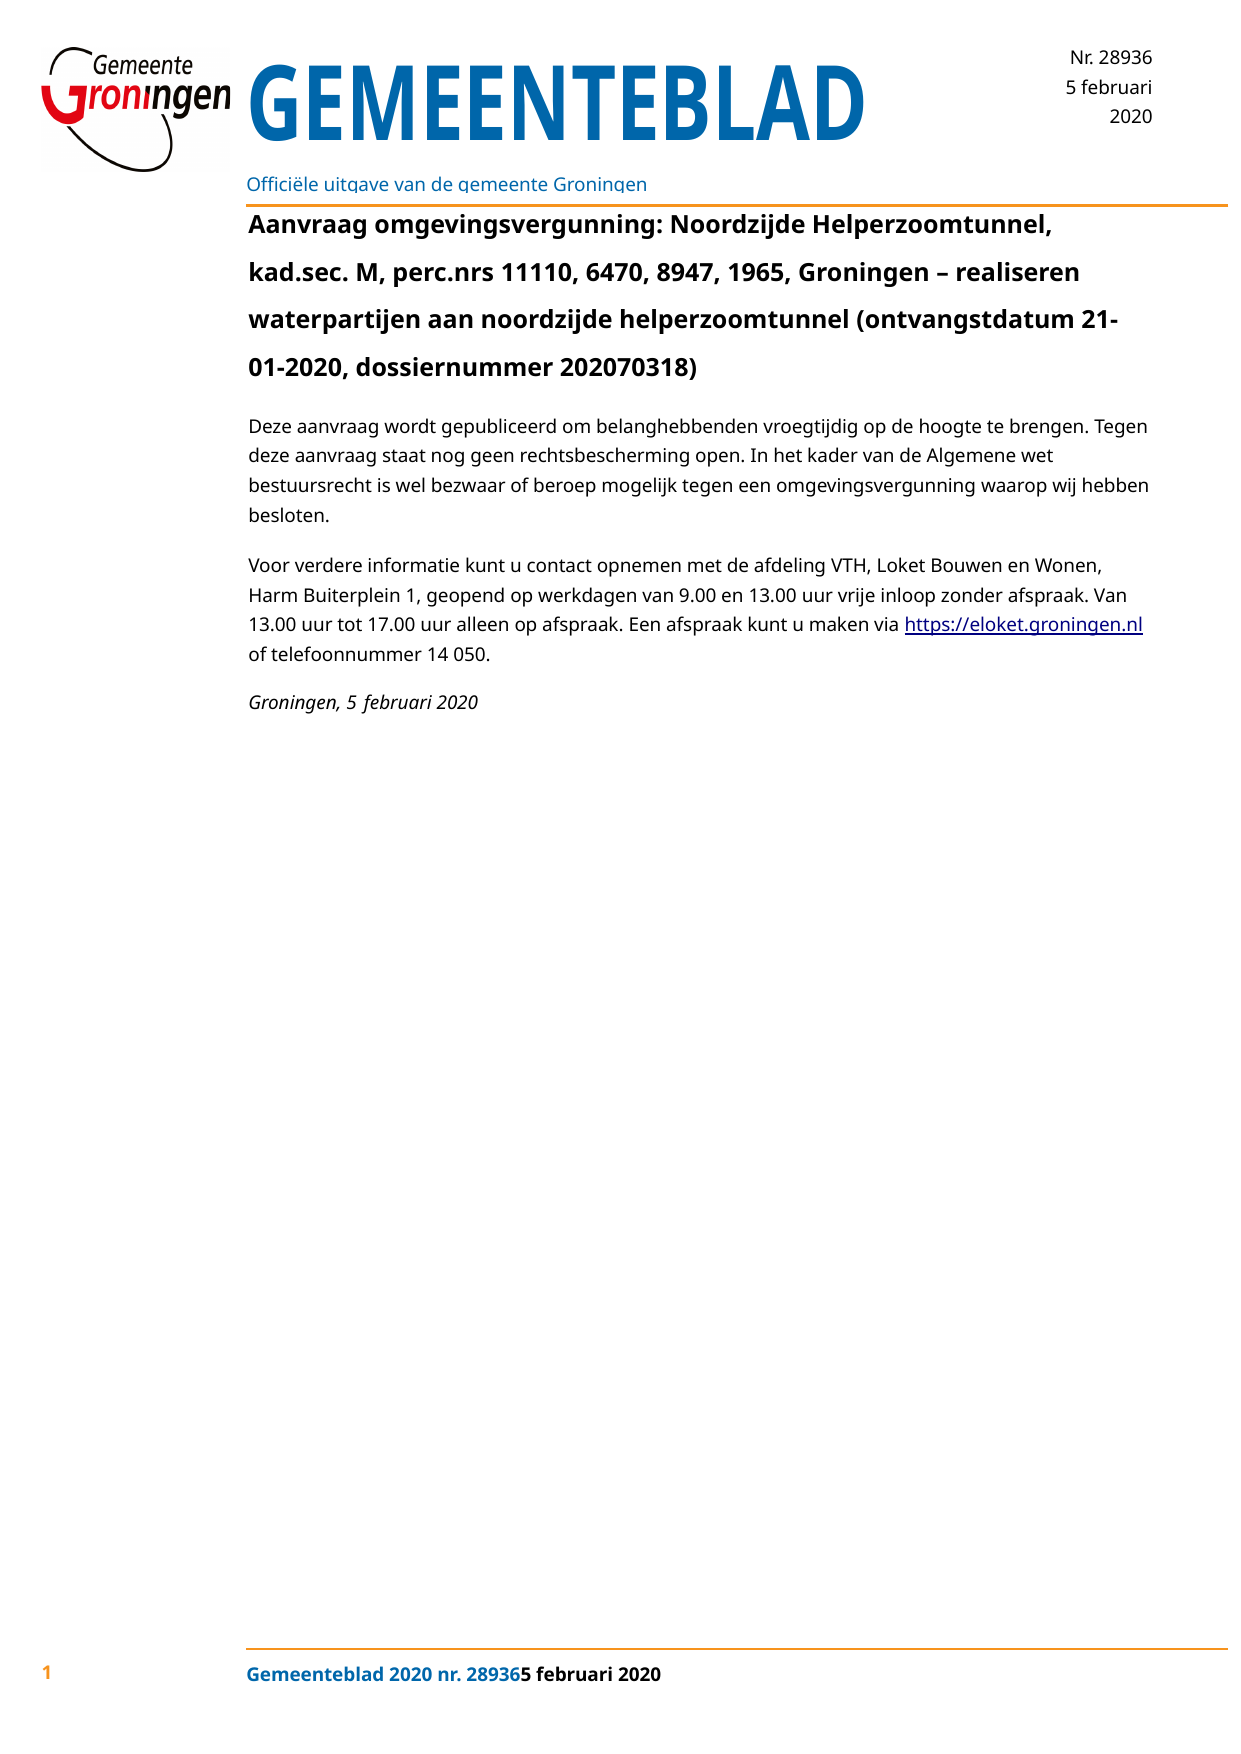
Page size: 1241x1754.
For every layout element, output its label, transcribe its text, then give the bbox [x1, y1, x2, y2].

picture [41, 47, 231, 172]
text Groningen, 5 februari 2020 [248, 689, 1152, 714]
text Deze aanvraag wordt gepubliceerd om belanghebbenden vroegtijdig op de hoogte te brengen. Tegen deze aanvraag staat nog geen rechtsbescherming open. In het kader van de Algemene wet bestuursrecht is wel bezwaar of beroep mogelijk tegen een omgevingsvergunning waarop wij hebben besloten. [248, 413, 1152, 528]
text Voor verdere informatie kunt u contact opnemen met de afdeling VTH, Loket Bouwen en Wonen, Harm Buiterplein 1, geopend op werkdagen van 9.00 en 13.00 uur vrije inloop zonder afspraak. Van 13.00 uur tot 17.00 uur alleen op afspraak. Een afspraak kunt u maken via https://eloket.groningen.nl of telefoonnummer 14 050. [248, 552, 1152, 667]
text Aanvraag omgevingsvergunning: Noordzijde Helperzoomtunnel, kad.sec. M, perc.nrs 11110, 6470, 8947, 1965, Groningen – realiseren waterpartijen aan noordzijde helperzoomtunnel (ontvangstdatum 21-01-2020, dossiernummer 202070318) [248, 207, 1152, 384]
